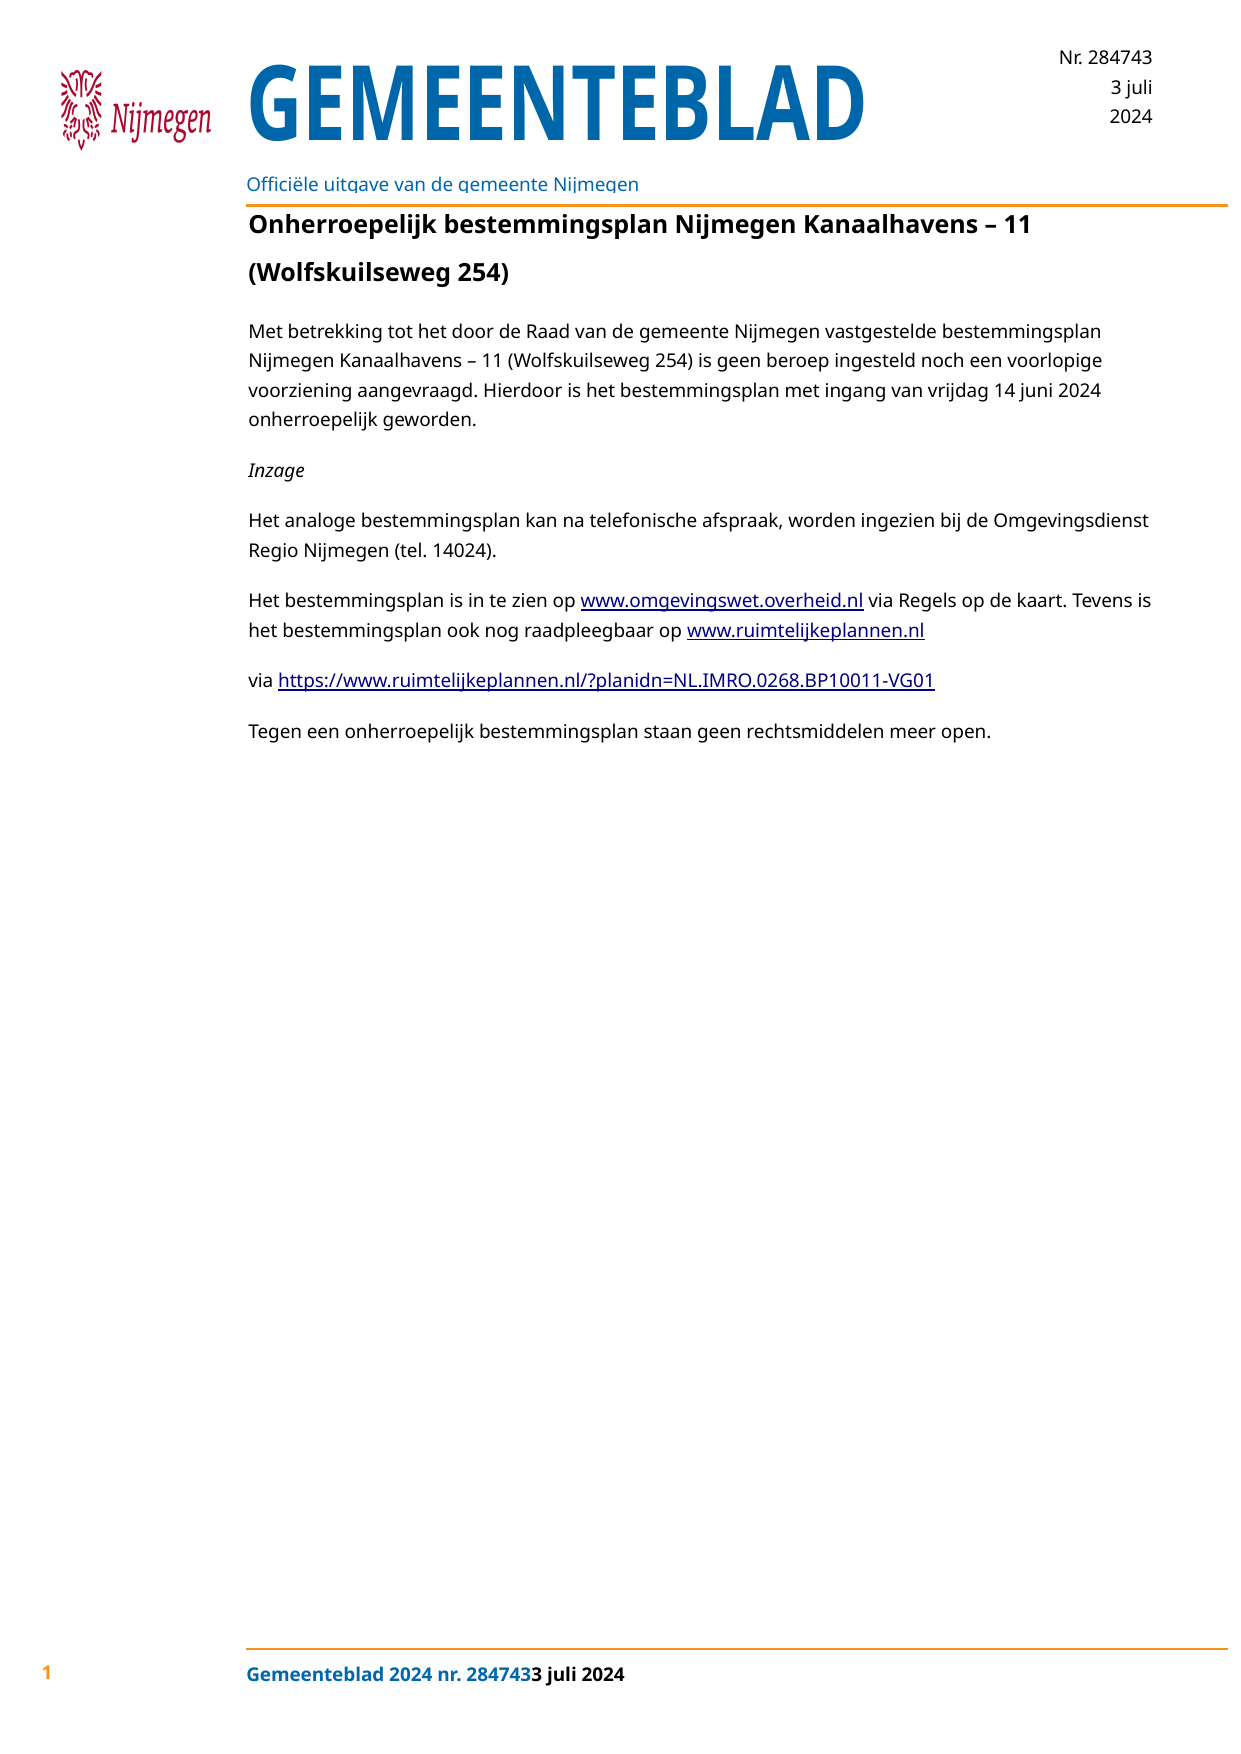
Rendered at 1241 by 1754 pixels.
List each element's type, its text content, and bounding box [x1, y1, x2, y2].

text via https://www.ruimtelijkeplannen.nl/?planidn=NL.IMRO.0268.BP10011-VG01 [248, 667, 1152, 693]
text Het bestemmingsplan is in te zien op www.omgevingswet.overheid.nl via Regels op de kaart. Tevens is het bestemmingsplan ook nog raadpleegbaar op www.ruimtelijkeplannen.nl [248, 587, 1152, 643]
picture [41, 47, 231, 172]
text Tegen een onherroepelijk bestemmingsplan staan geen rechtsmiddelen meer open. [248, 718, 1152, 744]
text Inzage [248, 457, 1152, 483]
text Met betrekking tot het door de Raad van de gemeente Nijmegen vastgestelde bestemmingsplan Nijmegen Kanaalhavens – 11 (Wolfskuilseweg 254) is geen beroep ingesteld noch een voorlopige voorziening aangevraagd. Hierdoor is het bestemmingsplan met ingang van vrijdag 14 juni 2024 onherroepelijk geworden. [248, 318, 1152, 432]
text Het analoge bestemmingsplan kan na telefonische afspraak, worden ingezien bij de Omgevingsdienst Regio Nijmegen (tel. 14024). [248, 507, 1152, 563]
text Onherroepelijk bestemmingsplan Nijmegen Kanaalhavens – 11 (Wolfskuilseweg 254) [248, 207, 1152, 288]
